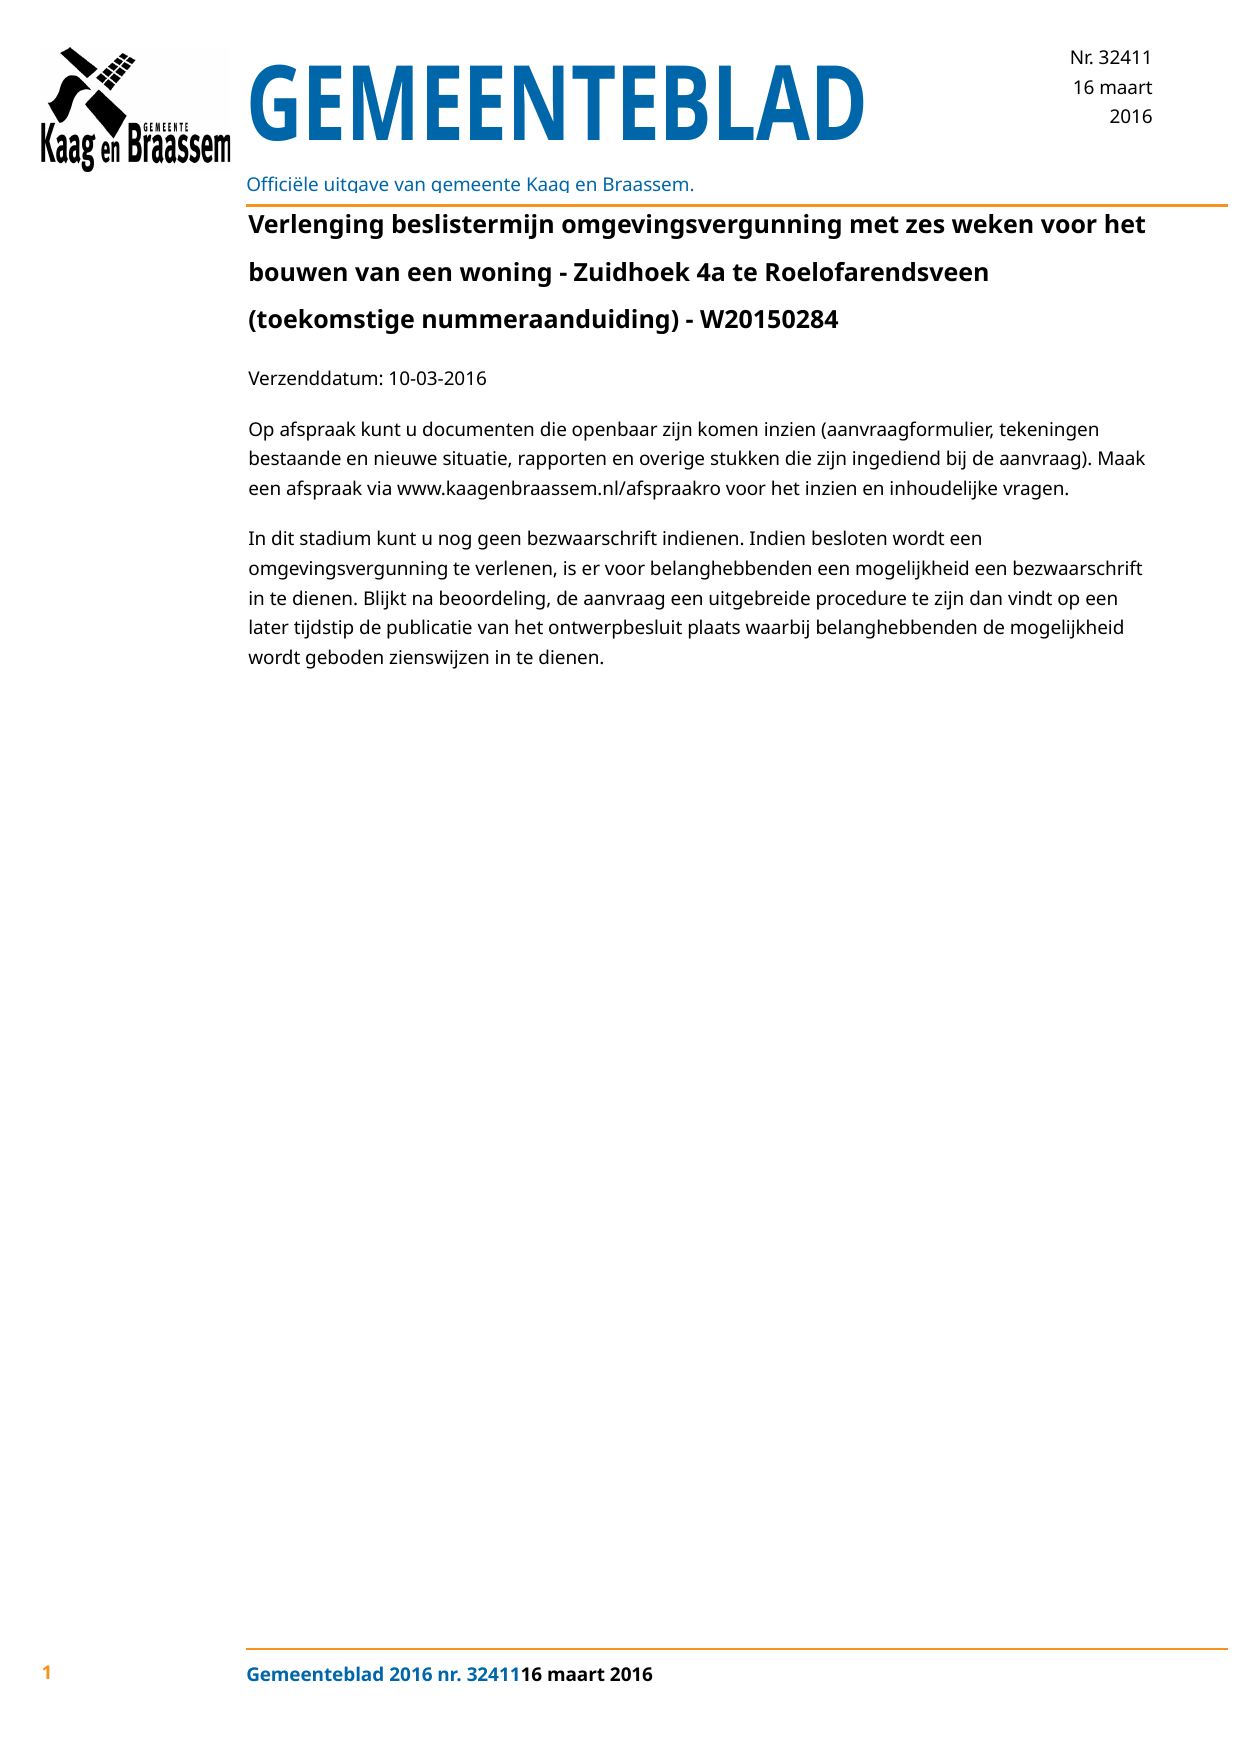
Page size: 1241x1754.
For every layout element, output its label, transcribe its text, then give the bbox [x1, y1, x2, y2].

picture [41, 47, 231, 172]
text Op afspraak kunt u documenten die openbaar zijn komen inzien (aanvraagformulier, tekeningen bestaande en nieuwe situatie, rapporten en overige stukken die zijn ingediend bij de aanvraag). Maak een afspraak via www.kaagenbraassem.nl/afspraakro voor het inzien en inhoudelijke vragen. [248, 416, 1152, 501]
text Verzenddatum: 10-03-2016 [248, 366, 1152, 391]
text In dit stadium kunt u nog geen bezwaarschrift indienen. Indien besloten wordt een omgevingsvergunning te verlenen, is er voor belanghebbenden een mogelijkheid een bezwaarschrift in te dienen. Blijkt na beoordeling, de aanvraag een uitgebreide procedure te zijn dan vindt op een later tijdstip de publicatie van het ontwerpbesluit plaats waarbij belanghebbenden de mogelijkheid wordt geboden zienswijzen in te dienen. [248, 526, 1152, 669]
text Verlenging beslistermijn omgevingsvergunning met zes weken voor het bouwen van een woning - Zuidhoek 4a te Roelofarendsveen (toekomstige nummeraanduiding) - W20150284 [248, 207, 1152, 336]
